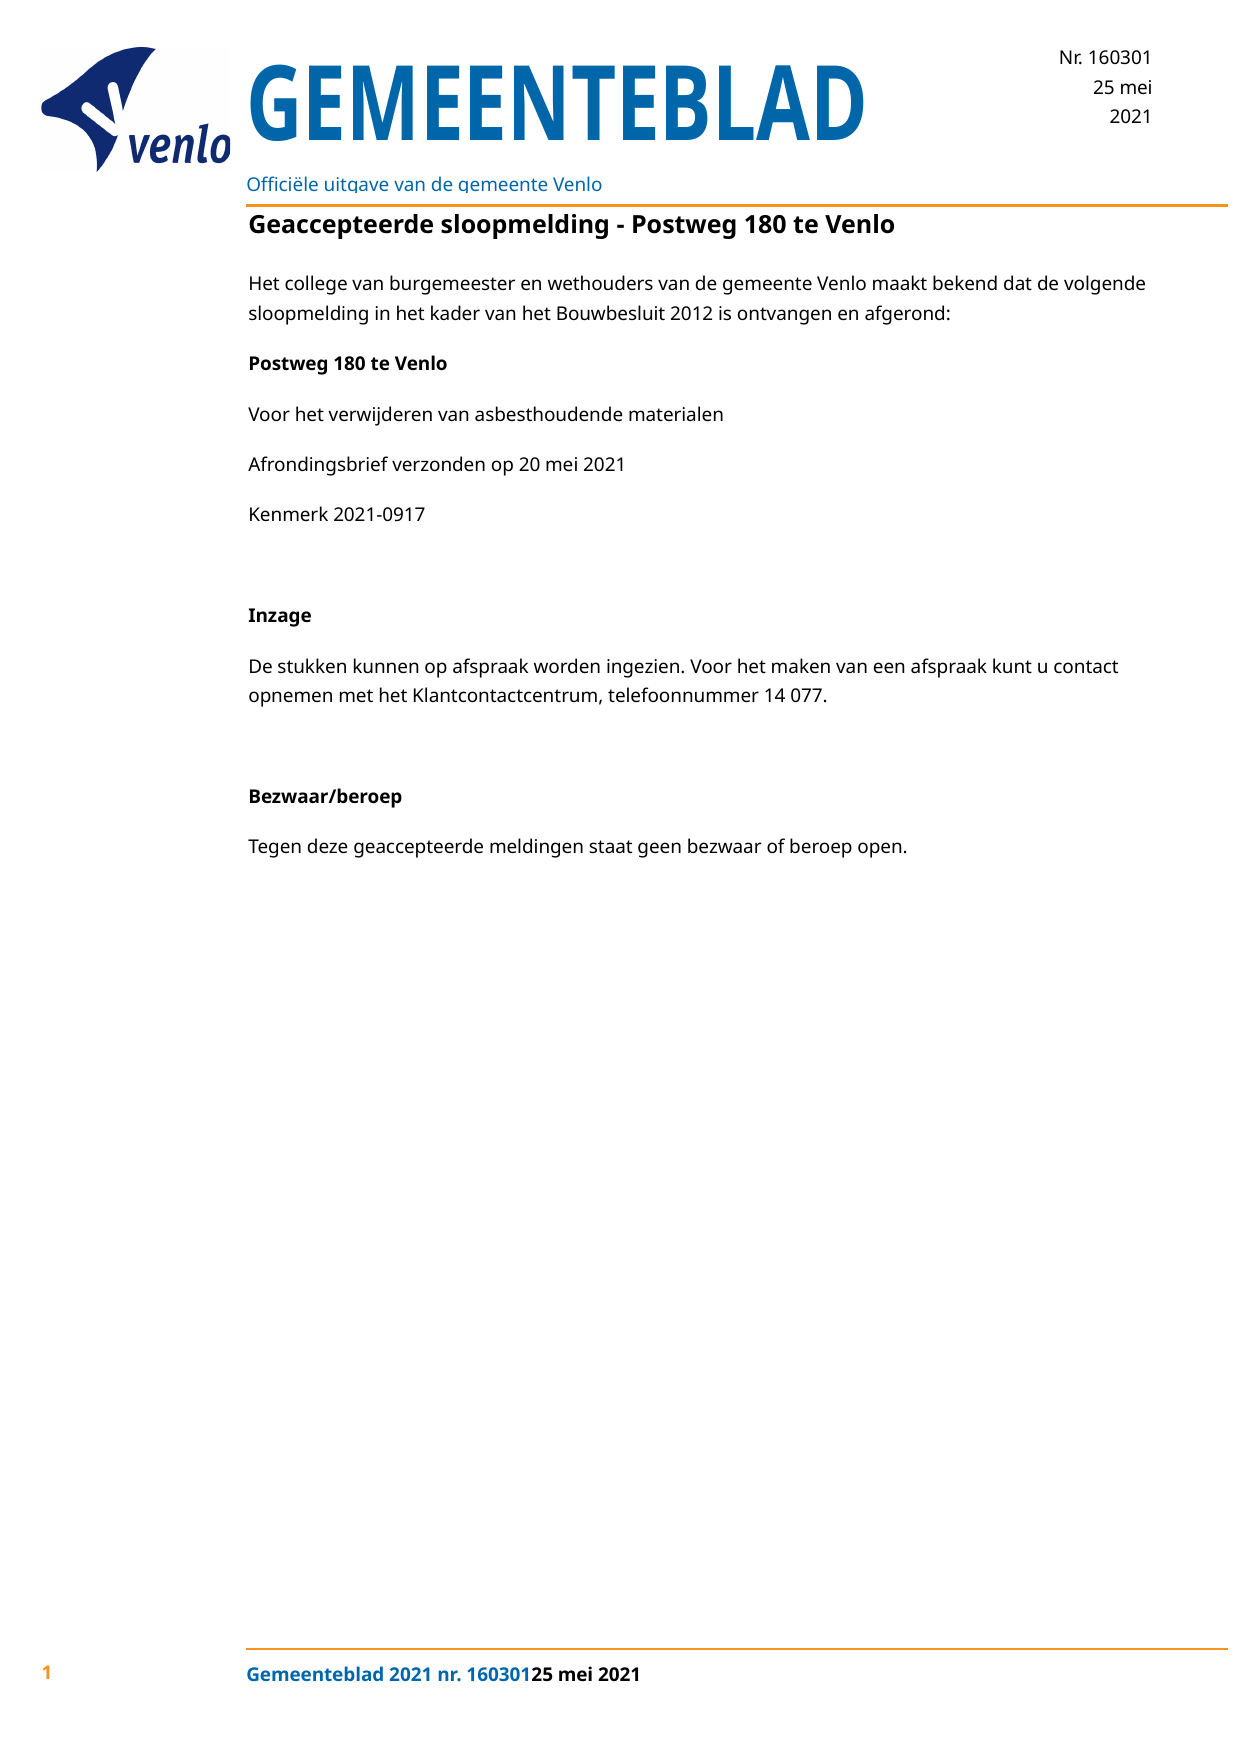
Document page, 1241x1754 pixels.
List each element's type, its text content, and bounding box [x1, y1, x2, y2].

text Kenmerk 2021-0917 [248, 502, 1152, 527]
text Geaccepteerde sloopmelding - Postweg 180 te Venlo [248, 207, 1152, 241]
picture [41, 47, 231, 172]
text De stukken kunnen op afspraak worden ingezien. Voor het maken van een afspraak kunt u contact opnemen met het Klantcontactcentrum, telefoonnummer 14 077. [248, 653, 1152, 708]
text Postweg 180 te Venlo [248, 350, 1152, 376]
text Inzage [248, 602, 1152, 628]
text Tegen deze geaccepteerde meldingen staat geen bezwaar of beroep open. [248, 834, 1152, 859]
text Voor het verwijderen van asbesthoudende materialen [248, 401, 1152, 426]
text Afrondingsbrief verzonden op 20 mei 2021 [248, 451, 1152, 477]
text Bezwaar/beroep [248, 783, 1152, 809]
text Het college van burgemeester en wethouders van de gemeente Venlo maakt bekend dat de volgende sloopmelding in het kader van het Bouwbesluit 2012 is ontvangen en afgerond: [248, 270, 1152, 326]
